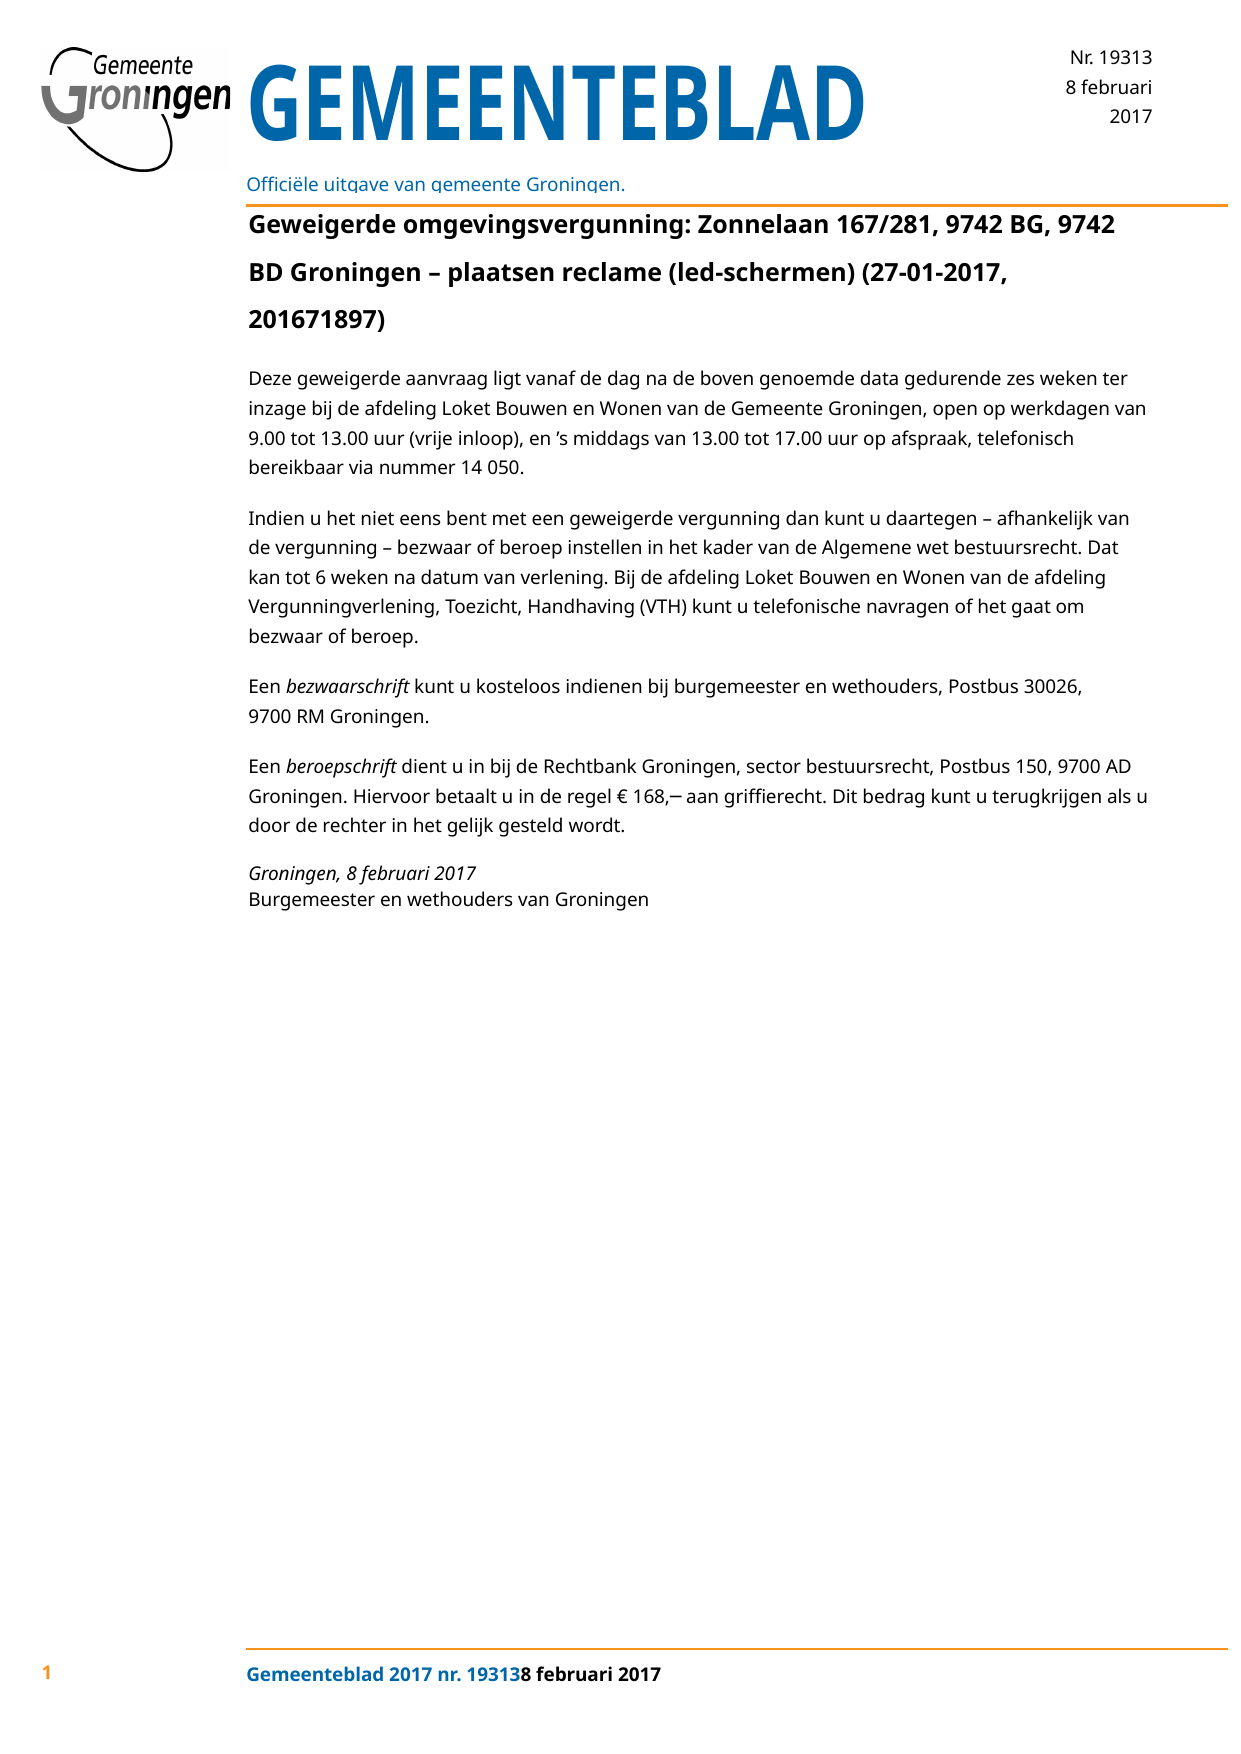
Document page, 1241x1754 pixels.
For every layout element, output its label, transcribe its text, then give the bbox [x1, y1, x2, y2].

text Deze geweigerde aanvraag ligt vanaf de dag na de boven genoemde data gedurende zes weken ter inzage bij de afdeling Loket Bouwen en Wonen van de Gemeente Groningen, open op werkdagen van 9.00 tot 13.00 uur (vrije inloop), en ’s middags van 13.00 tot 17.00 uur op afspraak, telefonisch bereikbaar via nummer 14 050. [248, 366, 1152, 480]
text Indien u het niet eens bent met een geweigerde vergunning dan kunt u daartegen – afhankelijk van de vergunning – bezwaar of beroep instellen in het kader van de Algemene wet bestuursrecht. Dat kan tot 6 weken na datum van verlening. Bij de afdeling Loket Bouwen en Wonen van de afdeling Vergunningverlening, Toezicht, Handhaving (VTH) kunt u telefonische navragen of het gaat om bezwaar of beroep. [248, 505, 1152, 649]
text Groningen, 8 februari 2017 [248, 860, 1152, 886]
text Burgemeester en wethouders van Groningen [248, 886, 1152, 912]
picture [41, 47, 231, 172]
text Geweigerde omgevingsvergunning: Zonnelaan 167/281, 9742 BG, 9742 BD Groningen – plaatsen reclame (led-schermen) (27-01-2017, 201671897) [248, 207, 1152, 336]
text Een beroepschrift dient u in bij de Rechtbank Groningen, sector bestuursrecht, Postbus 150, 9700 AD Groningen. Hiervoor betaalt u in de regel € 168,─ aan griffierecht. Dit bedrag kunt u terugkrijgen als u door de rechter in het gelijk gesteld wordt. [248, 753, 1152, 838]
text Een bezwaarschrift kunt u kosteloos indienen bij burgemeester en wethouders, Postbus 30026, 9700 RM Groningen. [248, 673, 1152, 729]
